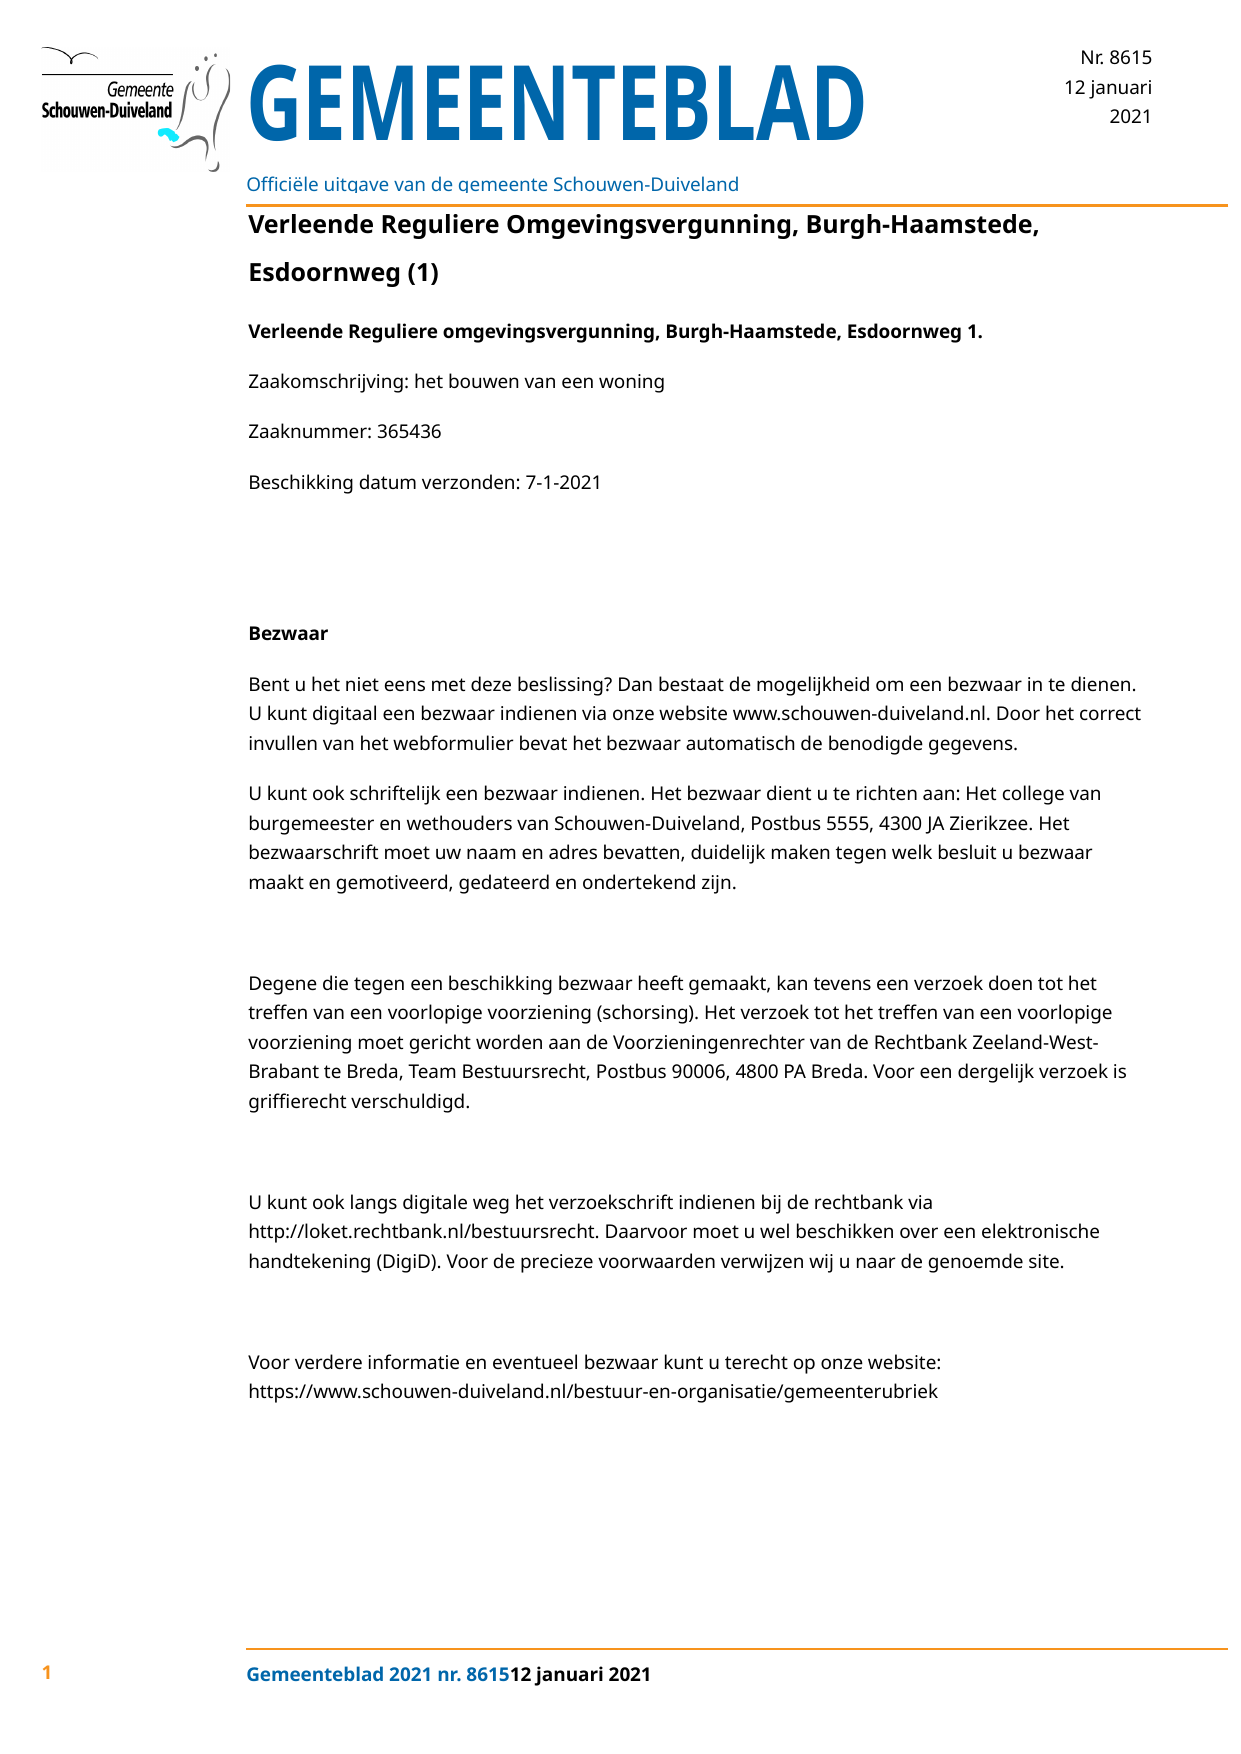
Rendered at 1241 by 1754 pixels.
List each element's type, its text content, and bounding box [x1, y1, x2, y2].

text Zaakomschrijving: het bouwen van een woning [248, 368, 1152, 394]
text U kunt ook langs digitale weg het verzoekschrift indienen bij de rechtbank via http://loket.rechtbank.nl/bestuursrecht. Daarvoor moet u wel beschikken over een elektronische handtekening (DigiD). Voor de precieze voorwaarden verwijzen wij u naar de genoemde site. [248, 1189, 1152, 1274]
text Bent u het niet eens met deze beslissing? Dan bestaat de mogelijkheid om een bezwaar in te dienen. U kunt digitaal een bezwaar indienen via onze website www.schouwen-duiveland.nl. Door het correct invullen van het webformulier bevat het bezwaar automatisch de benodigde gegevens. [248, 671, 1152, 756]
text Voor verdere informatie en eventueel bezwaar kunt u terecht op onze website: https://www.schouwen-duiveland.nl/bestuur-en-organisatie/gemeenterubriek [248, 1349, 1152, 1404]
picture [41, 47, 231, 172]
text Verleende Reguliere Omgevingsvergunning, Burgh-Haamstede, Esdoornweg (1) [248, 207, 1152, 288]
text Beschikking datum verzonden: 7-1-2021 [248, 469, 1152, 495]
text Degene die tegen een beschikking bezwaar heeft gemaakt, kan tevens een verzoek doen tot het treffen van een voorlopige voorziening (schorsing). Het verzoek tot het treffen van een voorlopige voorziening moet gericht worden aan de Voorzieningenrechter van de Rechtbank Zeeland-West-Brabant te Breda, Team Bestuursrecht, Postbus 90006, 4800 PA Breda. Voor een dergelijk verzoek is griffierecht verschuldigd. [248, 970, 1152, 1114]
text Verleende Reguliere omgevingsvergunning, Burgh-Haamstede, Esdoornweg 1. [248, 318, 1152, 344]
text U kunt ook schriftelijk een bezwaar indienen. Het bezwaar dient u te richten aan: Het college van burgemeester en wethouders van Schouwen-Duiveland, Postbus 5555, 4300 JA Zierikzee. Het bezwaarschrift moet uw naam en adres bevatten, duidelijk maken tegen welk besluit u bezwaar maakt en gemotiveerd, gedateerd en ondertekend zijn. [248, 780, 1152, 895]
text Bezwaar [248, 620, 1152, 646]
text Zaaknummer: 365436 [248, 419, 1152, 444]
